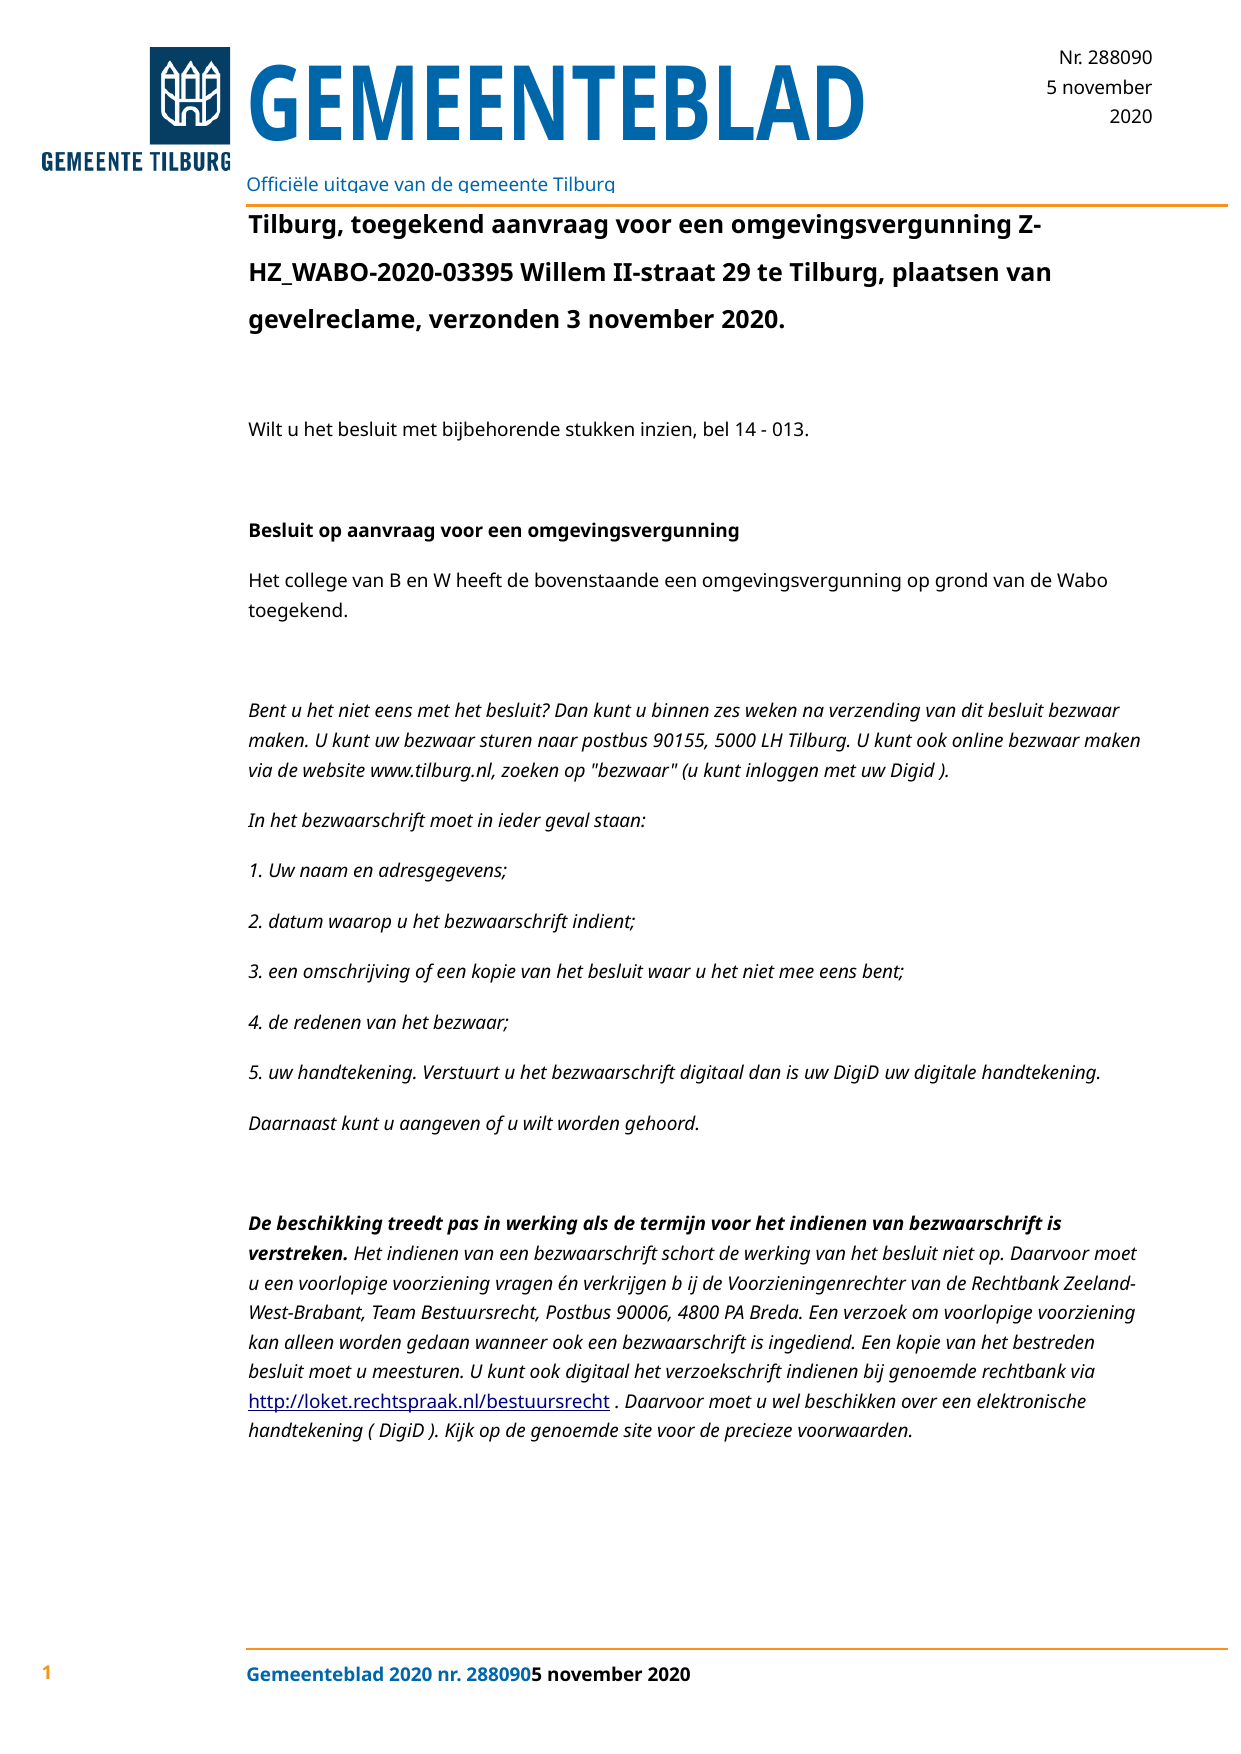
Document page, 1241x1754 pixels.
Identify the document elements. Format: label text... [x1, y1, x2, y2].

text 1. Uw naam en adresgegevens; [248, 858, 1152, 883]
text In het bezwaarschrift moet in ieder geval staan: [248, 807, 1152, 833]
text Wilt u het besluit met bijbehorende stukken inzien, bel 14 - 013. [248, 416, 1152, 442]
text 3. een omschrijving of een kopie van het besluit waar u het niet mee eens bent; [248, 958, 1152, 984]
text Tilburg, toegekend aanvraag voor een omgevingsvergunning Z-HZ_WABO-2020-03395 Willem II-straat 29 te Tilburg, plaatsen van gevelreclame, verzonden 3 november 2020. [248, 207, 1152, 336]
text 5. uw handtekening. Verstuurt u het bezwaarschrift digitaal dan is uw DigiD uw digitale handtekening. [248, 1059, 1152, 1085]
text Daarnaast kunt u aangeven of u wilt worden gehoord. [248, 1110, 1152, 1135]
text Besluit op aanvraag voor een omgevingsvergunning [248, 517, 1152, 542]
text De beschikking treedt pas in werking als de termijn voor het indienen van bezwaarschrift is verstreken. Het indienen van een bezwaarschrift schort de werking van het besluit niet op. Daarvoor moet u een voorlopige voorziening vragen én verkrijgen b ij de Voorzieningenrechter van de Rechtbank Zeeland-West-Brabant, Team Bestuursrecht, Postbus 90006, 4800 PA Breda. Een verzoek om voorlopige voorziening kan alleen worden gedaan wanneer ook een bezwaarschrift is ingediend. Een kopie van het bestreden besluit moet u meesturen. U kunt ook digitaal het verzoekschrift indienen bij genoemde rechtbank via http://loket.rechtspraak.nl/bestuursrecht . Daarvoor moet u wel beschikken over een elektronische handtekening ( DigiD ). Kijk op de genoemde site voor de precieze voorwaarden. [248, 1211, 1152, 1443]
text Bent u het niet eens met het besluit? Dan kunt u binnen zes weken na verzending van dit besluit bezwaar maken. U kunt uw bezwaar sturen naar postbus 90155, 5000 LH Tilburg. U kunt ook online bezwaar maken via de website www.tilburg.nl, zoeken op "bezwaar" (u kunt inloggen met uw Digid ). [248, 698, 1152, 782]
text Het college van B en W heeft de bovenstaande een omgevingsvergunning op grond van de Wabo toegekend. [248, 567, 1152, 622]
picture [41, 47, 231, 172]
text 4. de redenen van het bezwaar; [248, 1009, 1152, 1034]
text 2. datum waarop u het bezwaarschrift indient; [248, 908, 1152, 934]
